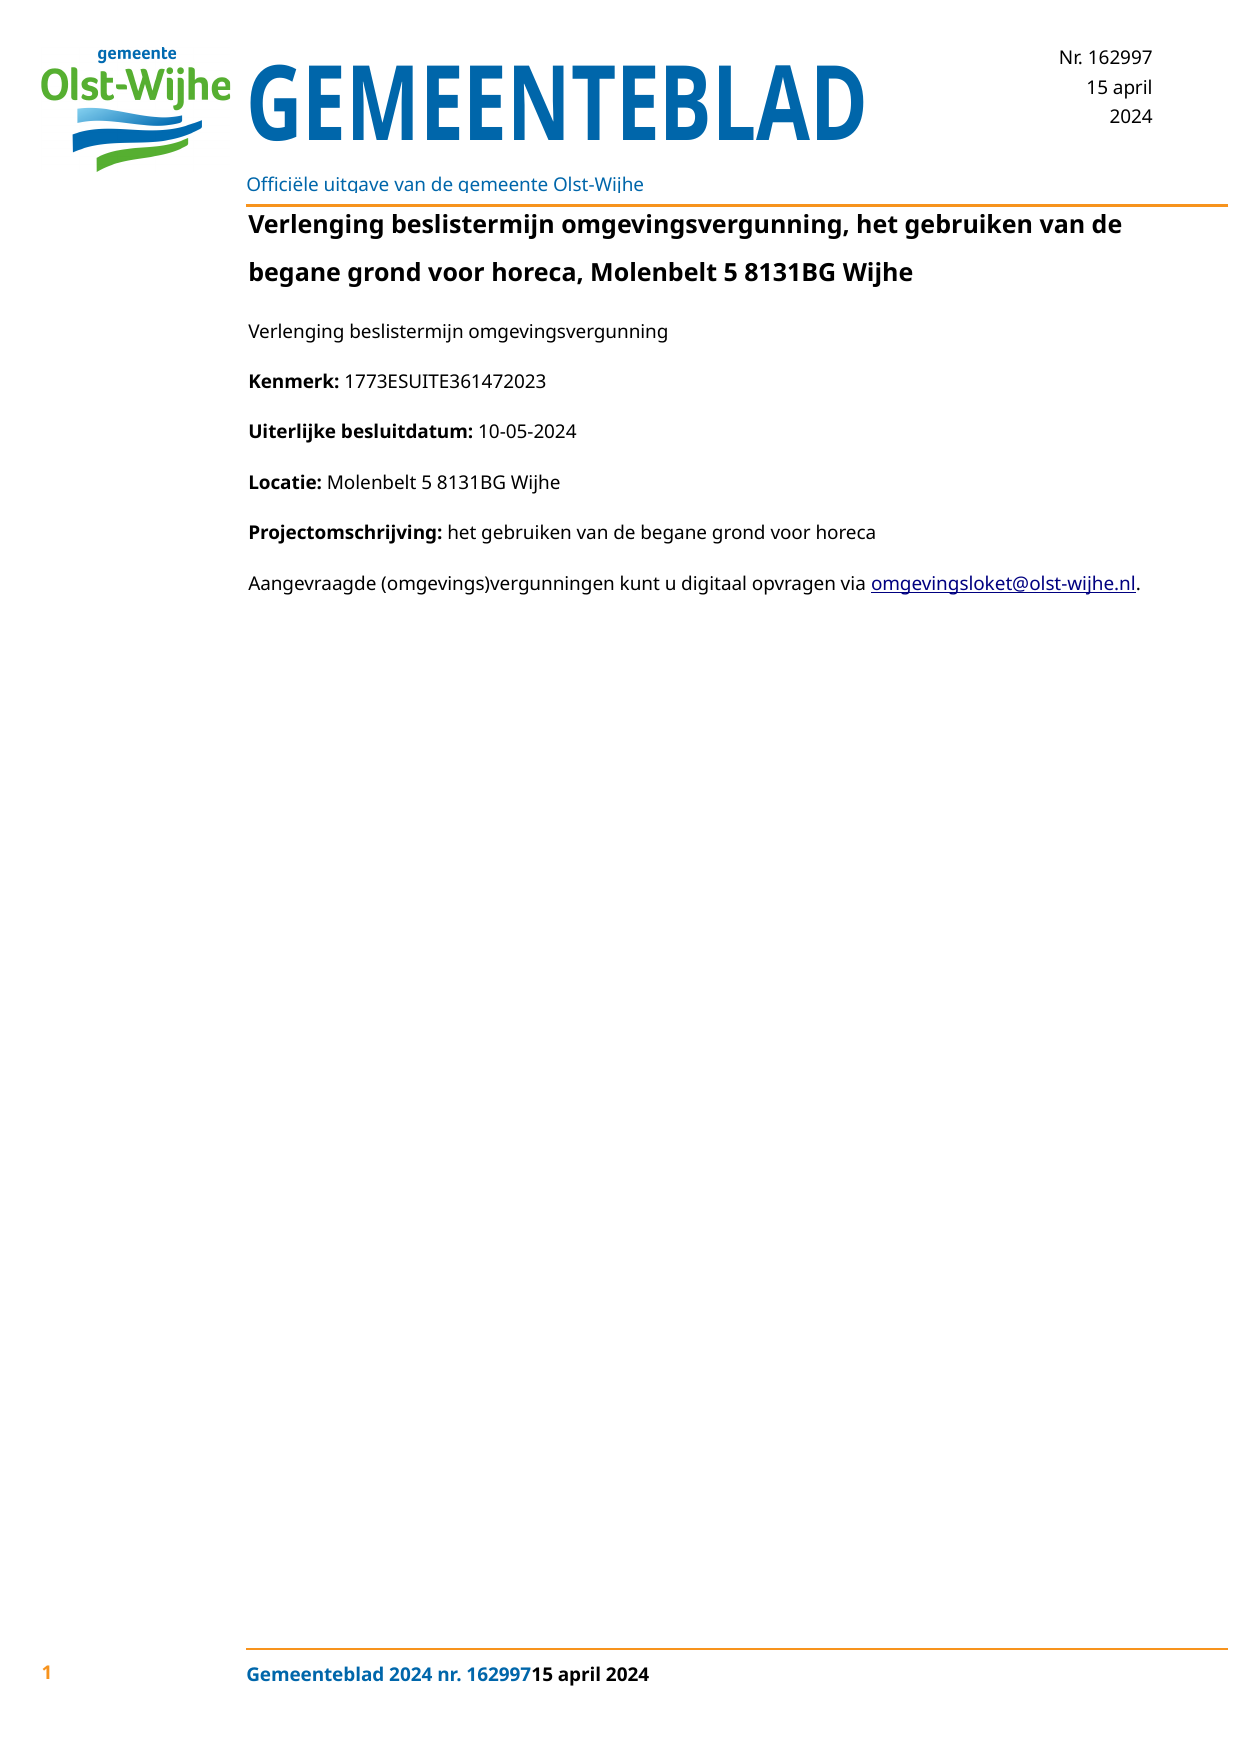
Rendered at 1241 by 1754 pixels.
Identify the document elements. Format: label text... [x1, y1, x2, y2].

text Verlenging beslistermijn omgevingsvergunning, het gebruiken van de begane grond voor horeca, Molenbelt 5 8131BG Wijhe [248, 207, 1152, 288]
text Verlenging beslistermijn omgevingsvergunning [248, 318, 1152, 344]
text Locatie: Molenbelt 5 8131BG Wijhe [248, 469, 1152, 495]
picture [41, 47, 231, 172]
text Uiterlijke besluitdatum: 10-05-2024 [248, 419, 1152, 444]
text Kenmerk: 1773ESUITE361472023 [248, 368, 1152, 394]
text Projectomschrijving: het gebruiken van de begane grond voor horeca [248, 519, 1152, 545]
text Aangevraagde (omgevings)vergunningen kunt u digitaal opvragen via omgevingsloket@olst-wijhe.nl. [248, 570, 1152, 596]
